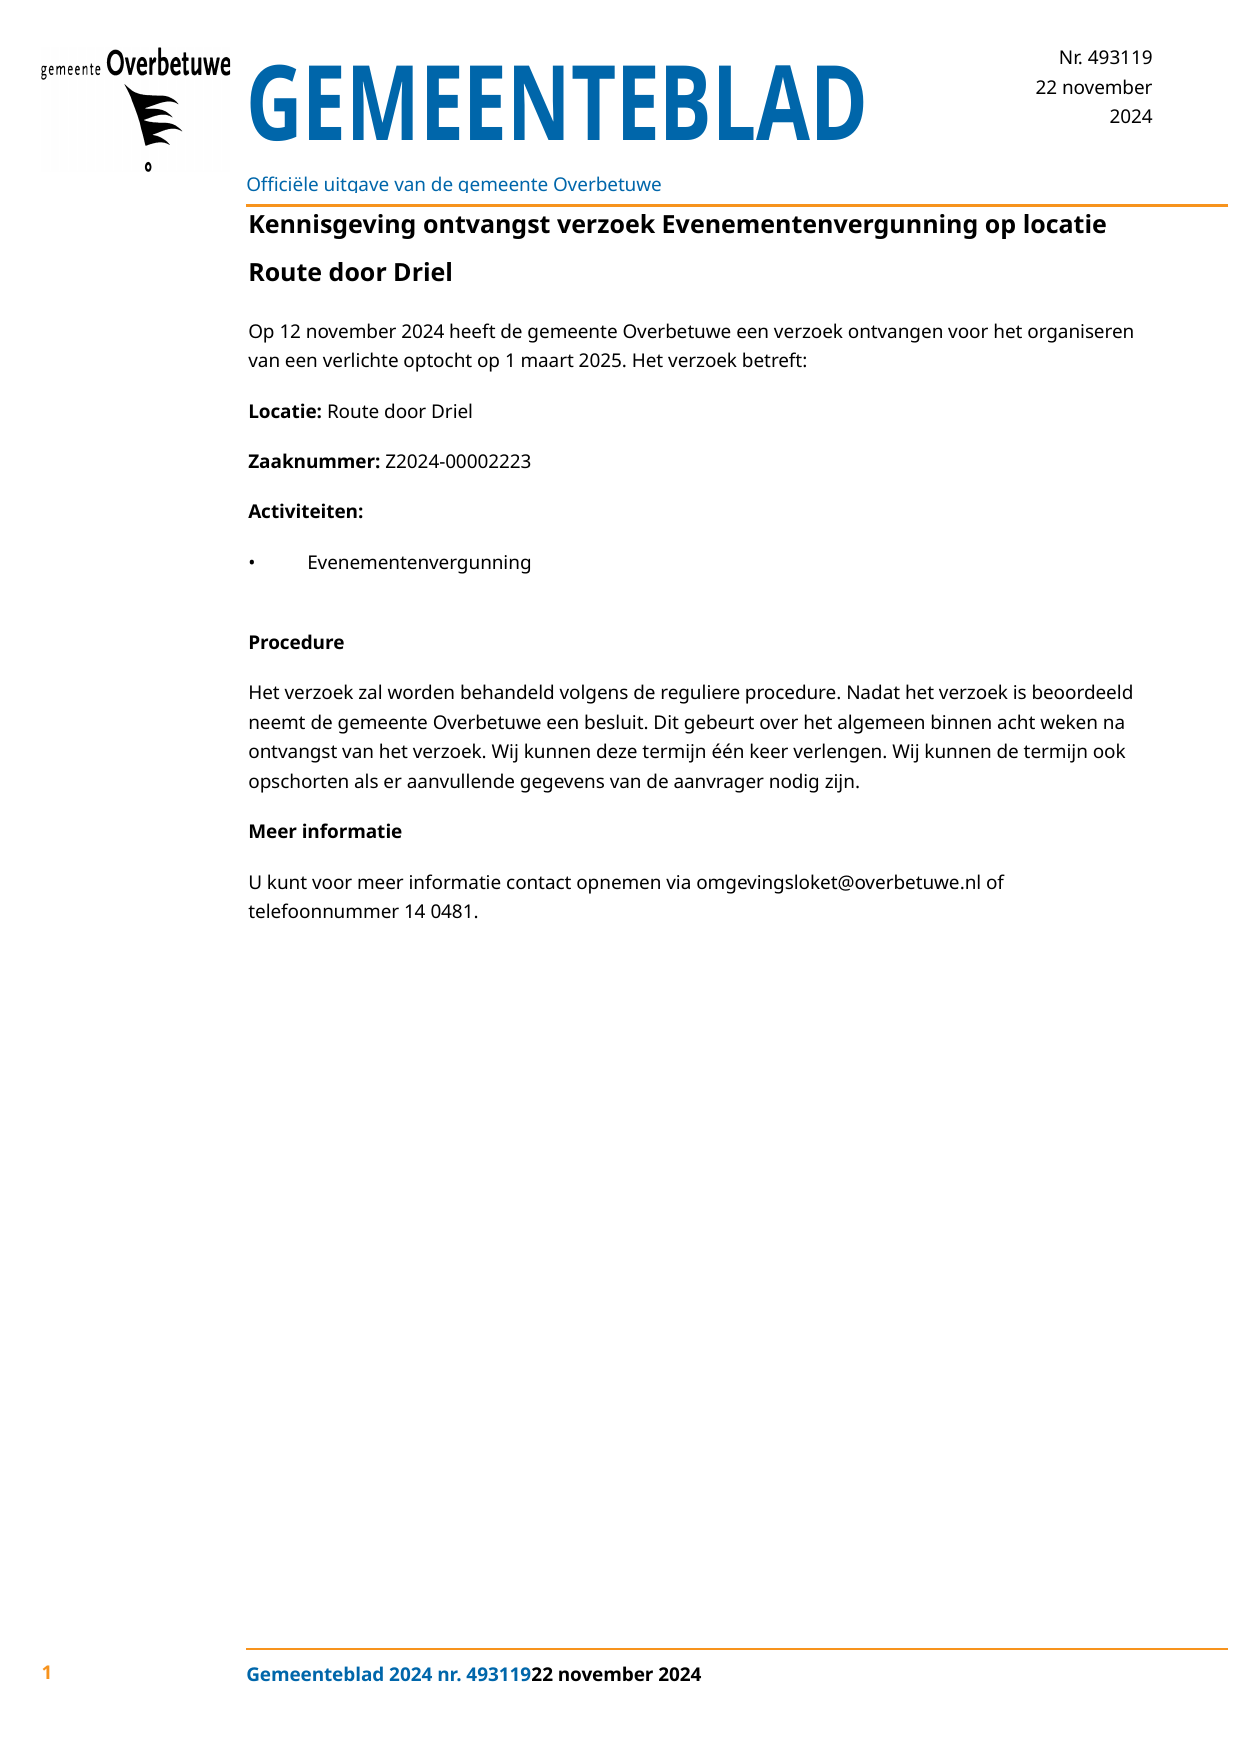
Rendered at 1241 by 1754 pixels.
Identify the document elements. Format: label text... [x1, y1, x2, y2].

text Op 12 november 2024 heeft de gemeente Overbetuwe een verzoek ontvangen voor het organiseren van een verlichte optocht op 1 maart 2025. Het verzoek betreft: [248, 318, 1152, 373]
list Evenementenvergunning [248, 549, 1152, 575]
text Locatie: Route door Driel [248, 398, 1152, 424]
text Het verzoek zal worden behandeld volgens de reguliere procedure. Nadat het verzoek is beoordeeld neemt de gemeente Overbetuwe een besluit. Dit gebeurt over het algemeen binnen acht weken na ontvangst van het verzoek. Wij kunnen deze termijn één keer verlengen. Wij kunnen de termijn ook opschorten als er aanvullende gegevens van de aanvrager nodig zijn. [248, 679, 1152, 794]
text U kunt voor meer informatie contact opnemen via omgevingsloket@overbetuwe.nl of telefoonnummer 14 0481. [248, 869, 1152, 924]
text Procedure [248, 629, 1152, 655]
text Zaaknummer: Z2024-00002223 [248, 448, 1152, 474]
text Activiteiten: [248, 499, 1152, 524]
picture [41, 47, 231, 172]
text Kennisgeving ontvangst verzoek Evenementenvergunning op locatie Route door Driel [248, 207, 1152, 288]
text Meer informatie [248, 819, 1152, 844]
